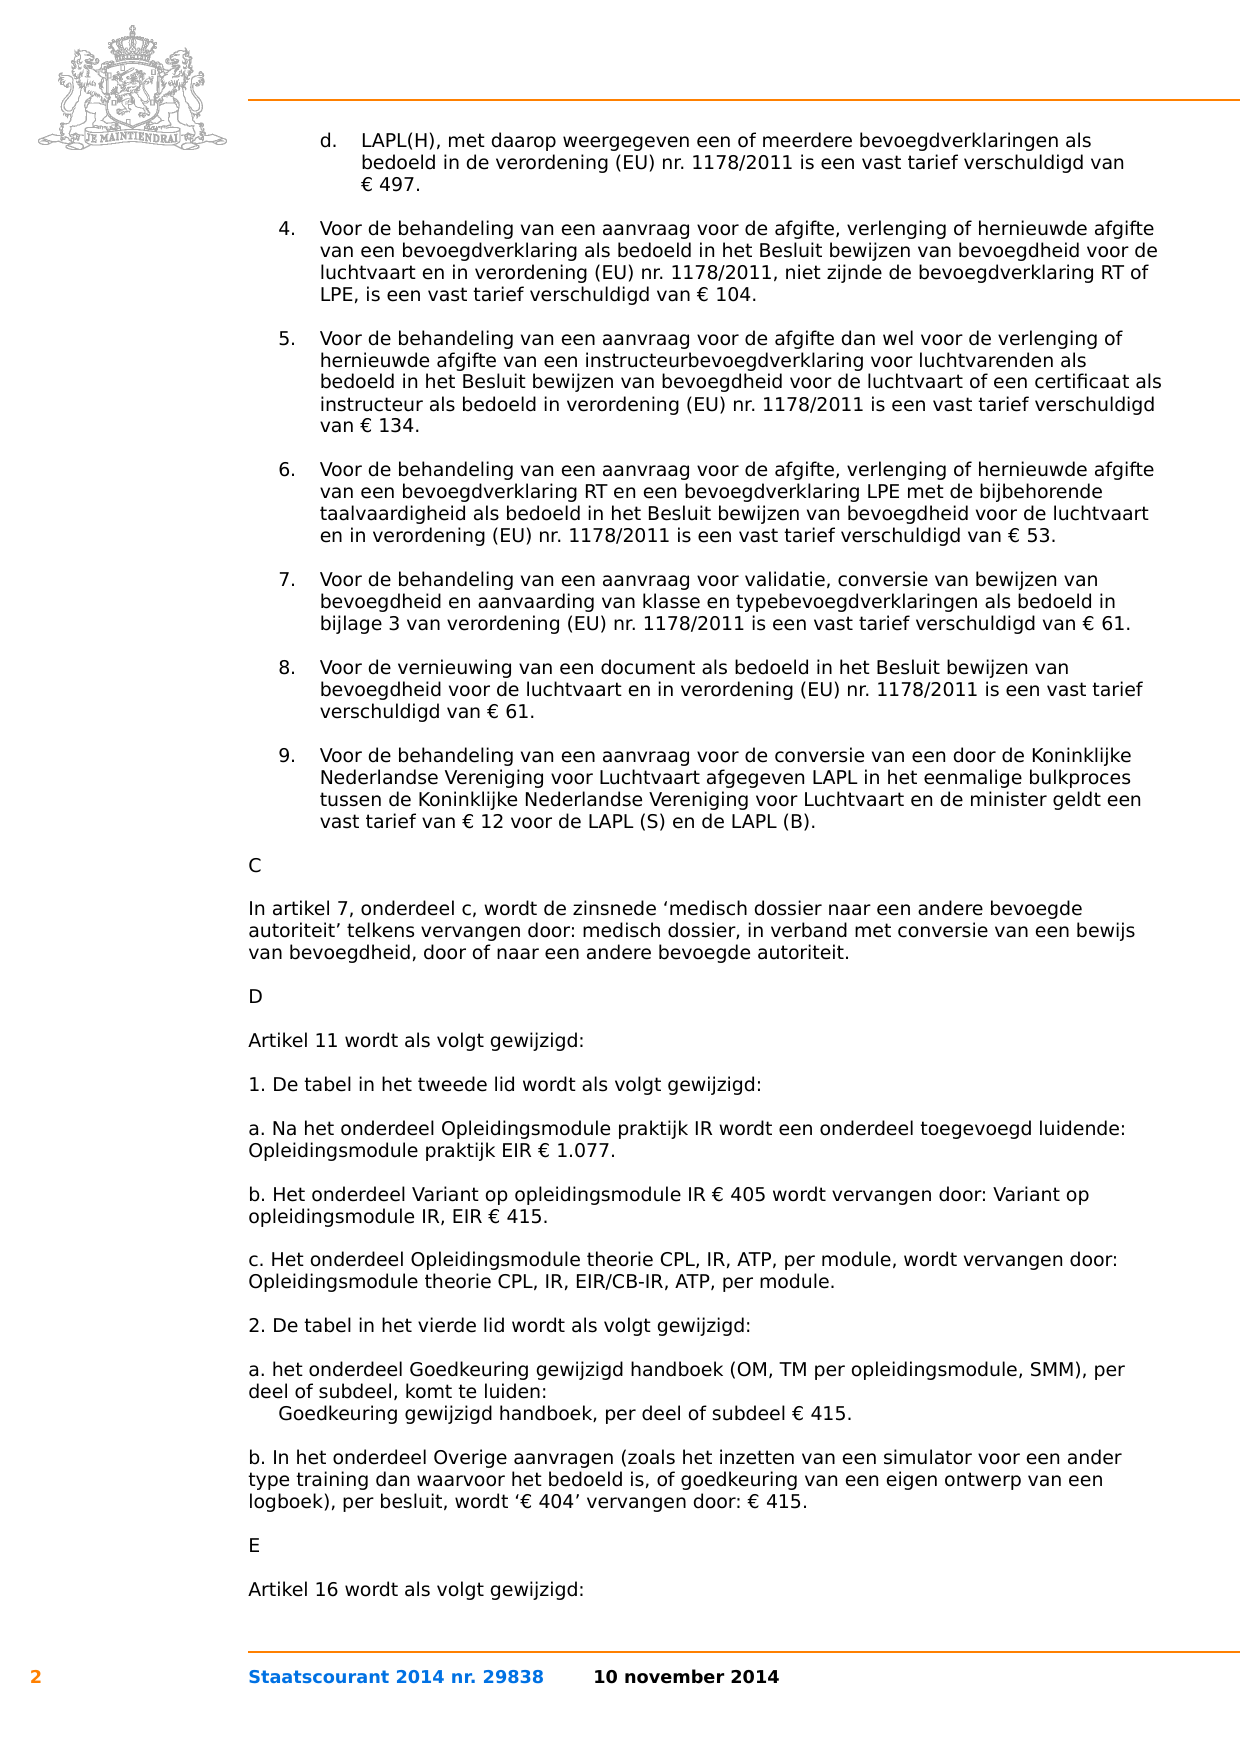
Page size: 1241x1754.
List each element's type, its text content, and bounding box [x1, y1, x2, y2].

text C [248, 854, 1163, 876]
text 6. Voor de behandeling van een aanvraag voor de afgifte, verlenging of hernieuwde afgifte van een bevoegdverklaring RT en een bevoegdverklaring LPE met de bijbehorende taalvaardigheid als bedoeld in het Besluit bewijzen van bevoegdheid voor de luchtvaart en in verordening (EU) nr. 1178/2011 is een vast tarief verschuldigd van € 53. [278, 459, 1163, 547]
text b. In het onderdeel Overige aanvragen (zoals het inzetten van een simulator voor een ander type training dan waarvoor het bedoeld is, of goedkeuring van een eigen ontwerp van een logboek), per besluit, wordt ‘€ 404’ vervangen door: € 415. [248, 1447, 1163, 1513]
picture [38, 25, 227, 150]
text 2. De tabel in het vierde lid wordt als volgt gewijzigd: [248, 1315, 1163, 1337]
text 5. Voor de behandeling van een aanvraag voor de afgifte dan wel voor de verlenging of hernieuwde afgifte van een instructeurbevoegdverklaring voor luchtvarenden als bedoeld in het Besluit bewijzen van bevoegdheid voor de luchtvaart of een certificaat als instructeur als bedoeld in verordening (EU) nr. 1178/2011 is een vast tarief verschuldigd van € 134. [278, 327, 1163, 437]
text In artikel 7, onderdeel c, wordt de zinsnede ‘medisch dossier naar een andere bevoegde autoriteit’ telkens vervangen door: medisch dossier, in verband met conversie van een bewijs van bevoegdheid, door of naar een andere bevoegde autoriteit. [248, 898, 1163, 964]
text b. Het onderdeel Variant op opleidingsmodule IR € 405 wordt vervangen door: Variant op opleidingsmodule IR, EIR € 415. [248, 1183, 1163, 1227]
text a. het onderdeel Goedkeuring gewijzigd handboek (OM, TM per opleidingsmodule, SMM), per deel of subdeel, komt te luiden: [248, 1359, 1163, 1403]
text c. Het onderdeel Opleidingsmodule theorie CPL, IR, ATP, per module, wordt vervangen door: Opleidingsmodule theorie CPL, IR, EIR/CB-IR, ATP, per module. [248, 1249, 1163, 1293]
text Artikel 16 wordt als volgt gewijzigd: [248, 1578, 1163, 1601]
text 1. De tabel in het tweede lid wordt als volgt gewijzigd: [248, 1074, 1163, 1096]
text 9. Voor de behandeling van een aanvraag voor de conversie van een door de Koninklijke Nederlandse Vereniging voor Luchtvaart afgegeven LAPL in het eenmalige bulkproces tussen de Koninklijke Nederlandse Vereniging voor Luchtvaart en de minister geldt een vast tarief van € 12 voor de LAPL (S) en de LAPL (B). [278, 745, 1163, 833]
text d. LAPL(H), met daarop weergegeven een of meerdere bevoegdverklaringen als bedoeld in de verordening (EU) nr. 1178/2011 is een vast tarief verschuldigd van € 497. [319, 130, 1163, 196]
text D [248, 986, 1163, 1008]
text 4. Voor de behandeling van een aanvraag voor de afgifte, verlenging of hernieuwde afgifte van een bevoegdverklaring als bedoeld in het Besluit bewijzen van bevoegdheid voor de luchtvaart en in verordening (EU) nr. 1178/2011, niet zijnde de bevoegdverklaring RT of LPE, is een vast tarief verschuldigd van € 104. [278, 218, 1163, 306]
text 7. Voor de behandeling van een aanvraag voor validatie, conversie van bewijzen van bevoegdheid en aanvaarding van klasse en typebevoegdverklaringen als bedoeld in bijlage 3 van verordening (EU) nr. 1178/2011 is een vast tarief verschuldigd van € 61. [278, 569, 1163, 635]
text E [248, 1535, 1163, 1557]
text 8. Voor de vernieuwing van een document als bedoeld in het Besluit bewijzen van bevoegdheid voor de luchtvaart en in verordening (EU) nr. 1178/2011 is een vast tarief verschuldigd van € 61. [278, 657, 1163, 723]
text a. Na het onderdeel Opleidingsmodule praktijk IR wordt een onderdeel toegevoegd luidende: Opleidingsmodule praktijk EIR € 1.077. [248, 1118, 1163, 1162]
text Artikel 11 wordt als volgt gewijzigd: [248, 1030, 1163, 1052]
text Goedkeuring gewijzigd handboek, per deel of subdeel € 415. [278, 1403, 1163, 1425]
